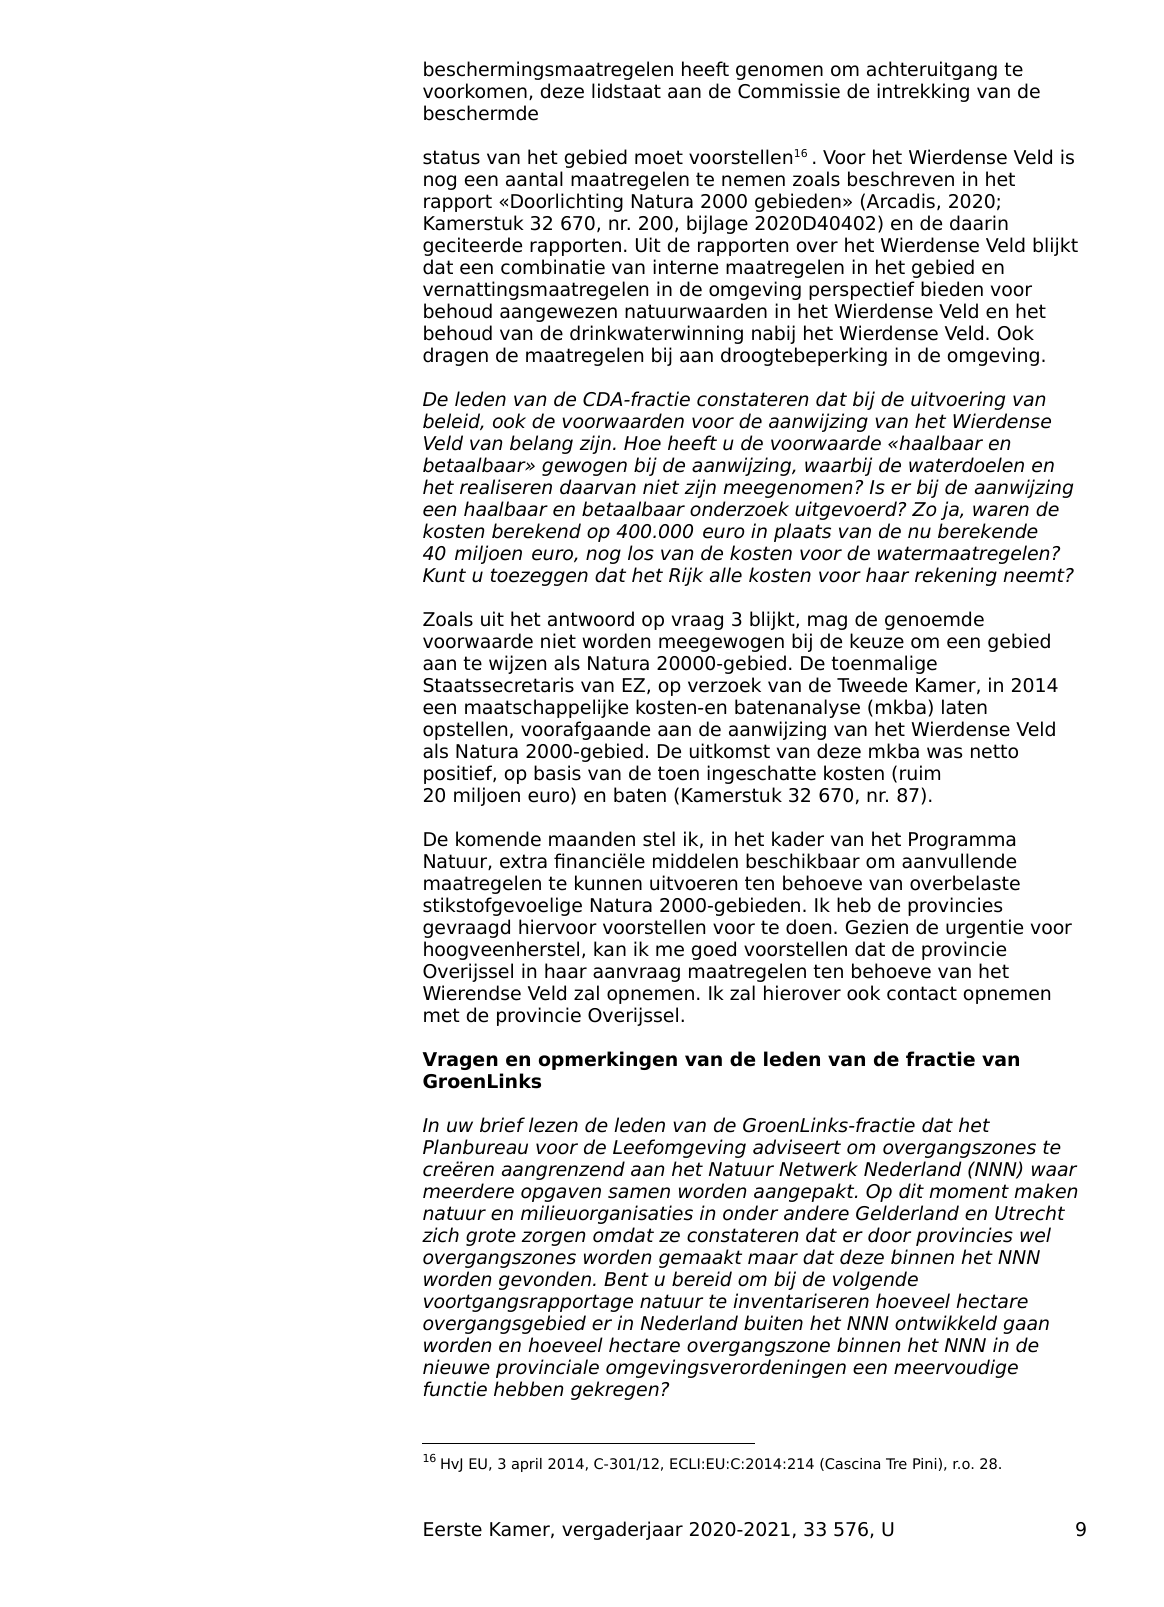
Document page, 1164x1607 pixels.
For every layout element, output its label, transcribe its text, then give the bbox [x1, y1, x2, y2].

subtitle Vragen en opmerkingen van de leden van de fractie van GroenLinks [422, 1049, 1087, 1093]
text HvJ EU, 3 april 2014, C-301/12, ECLI:EU:C:2014:214 (Cascina Tre Pini), r.o. 28. [422, 1452, 1087, 1474]
text De komende maanden stel ik, in het kader van het Programma Natuur, extra financiële middelen beschikbaar om aanvullende maatregelen te kunnen uitvoeren ten behoeve van overbelaste stikstofgevoelige Natura 2000-gebieden. Ik heb de provincies gevraagd hiervoor voorstellen voor te doen. Gezien de urgentie voor hoogveenherstel, kan ik me goed voorstellen dat de provincie Overijssel in haar aanvraag maatregelen ten behoeve van het Wierendse Veld zal opnemen. Ik zal hierover ook contact opnemen met de provincie Overijssel. [422, 829, 1087, 1027]
text De leden van de CDA-fractie constateren dat bij de uitvoering van beleid, ook de voorwaarden voor de aanwijzing van het Wierdense Veld van belang zijn. Hoe heeft u de voorwaarde «haalbaar en betaalbaar» gewogen bij de aanwijzing, waarbij de waterdoelen en het realiseren daarvan niet zijn meegenomen? Is er bij de aanwijzing een haalbaar en betaalbaar onderzoek uitgevoerd? Zo ja, waren de kosten berekend op 400.000 euro in plaats van de nu berekende 40 miljoen euro, nog los van de kosten voor de watermaatregelen? Kunt u toezeggen dat het Rijk alle kosten voor haar rekening neemt? [422, 389, 1087, 587]
text In uw brief lezen de leden van de GroenLinks-fractie dat het Planbureau voor de Leefomgeving adviseert om overgangszones te creëren aangrenzend aan het Natuur Netwerk Nederland (NNN) waar meerdere opgaven samen worden aangepakt. Op dit moment maken natuur en milieuorganisaties in onder andere Gelderland en Utrecht zich grote zorgen omdat ze constateren dat er door provincies wel overgangszones worden gemaakt maar dat deze binnen het NNN worden gevonden. Bent u bereid om bij de volgende voortgangsrapportage natuur te inventariseren hoeveel hectare overgangsgebied er in Nederland buiten het NNN ontwikkeld gaan worden en hoeveel hectare overgangszone binnen het NNN in de nieuwe provinciale omgevingsverordeningen een meervoudige functie hebben gekregen? [422, 1115, 1087, 1401]
text status van het gebied moet voorstellen. Voor het Wierdense Veld is nog een aantal maatregelen te nemen zoals beschreven in het rapport «Doorlichting Natura 2000 gebieden» (Arcadis, 2020; Kamerstuk 32 670, nr. 200, bijlage 2020D40402) en de daarin geciteerde rapporten. Uit de rapporten over het Wierdense Veld blijkt dat een combinatie van interne maatregelen in het gebied en vernattingsmaatregelen in de omgeving perspectief bieden voor behoud aangewezen natuurwaarden in het Wierdense Veld en het behoud van de drinkwaterwinning nabij het Wierdense Veld. Ook dragen de maatregelen bij aan droogtebeperking in de omgeving. [422, 147, 1087, 367]
text beschermingsmaatregelen heeft genomen om achteruitgang te voorkomen, deze lidstaat aan de Commissie de intrekking van de beschermde [422, 59, 1087, 125]
text Zoals uit het antwoord op vraag 3 blijkt, mag de genoemde voorwaarde niet worden meegewogen bij de keuze om een gebied aan te wijzen als Natura 20000-gebied. De toenmalige Staatssecretaris van EZ, op verzoek van de Tweede Kamer, in 2014 een maatschappelijke kosten-en batenanalyse (mkba) laten opstellen, voorafgaande aan de aanwijzing van het Wierdense Veld als Natura 2000-gebied. De uitkomst van deze mkba was netto positief, op basis van de toen ingeschatte kosten (ruim 20 miljoen euro) en baten (Kamerstuk 32 670, nr. 87). [422, 609, 1087, 807]
